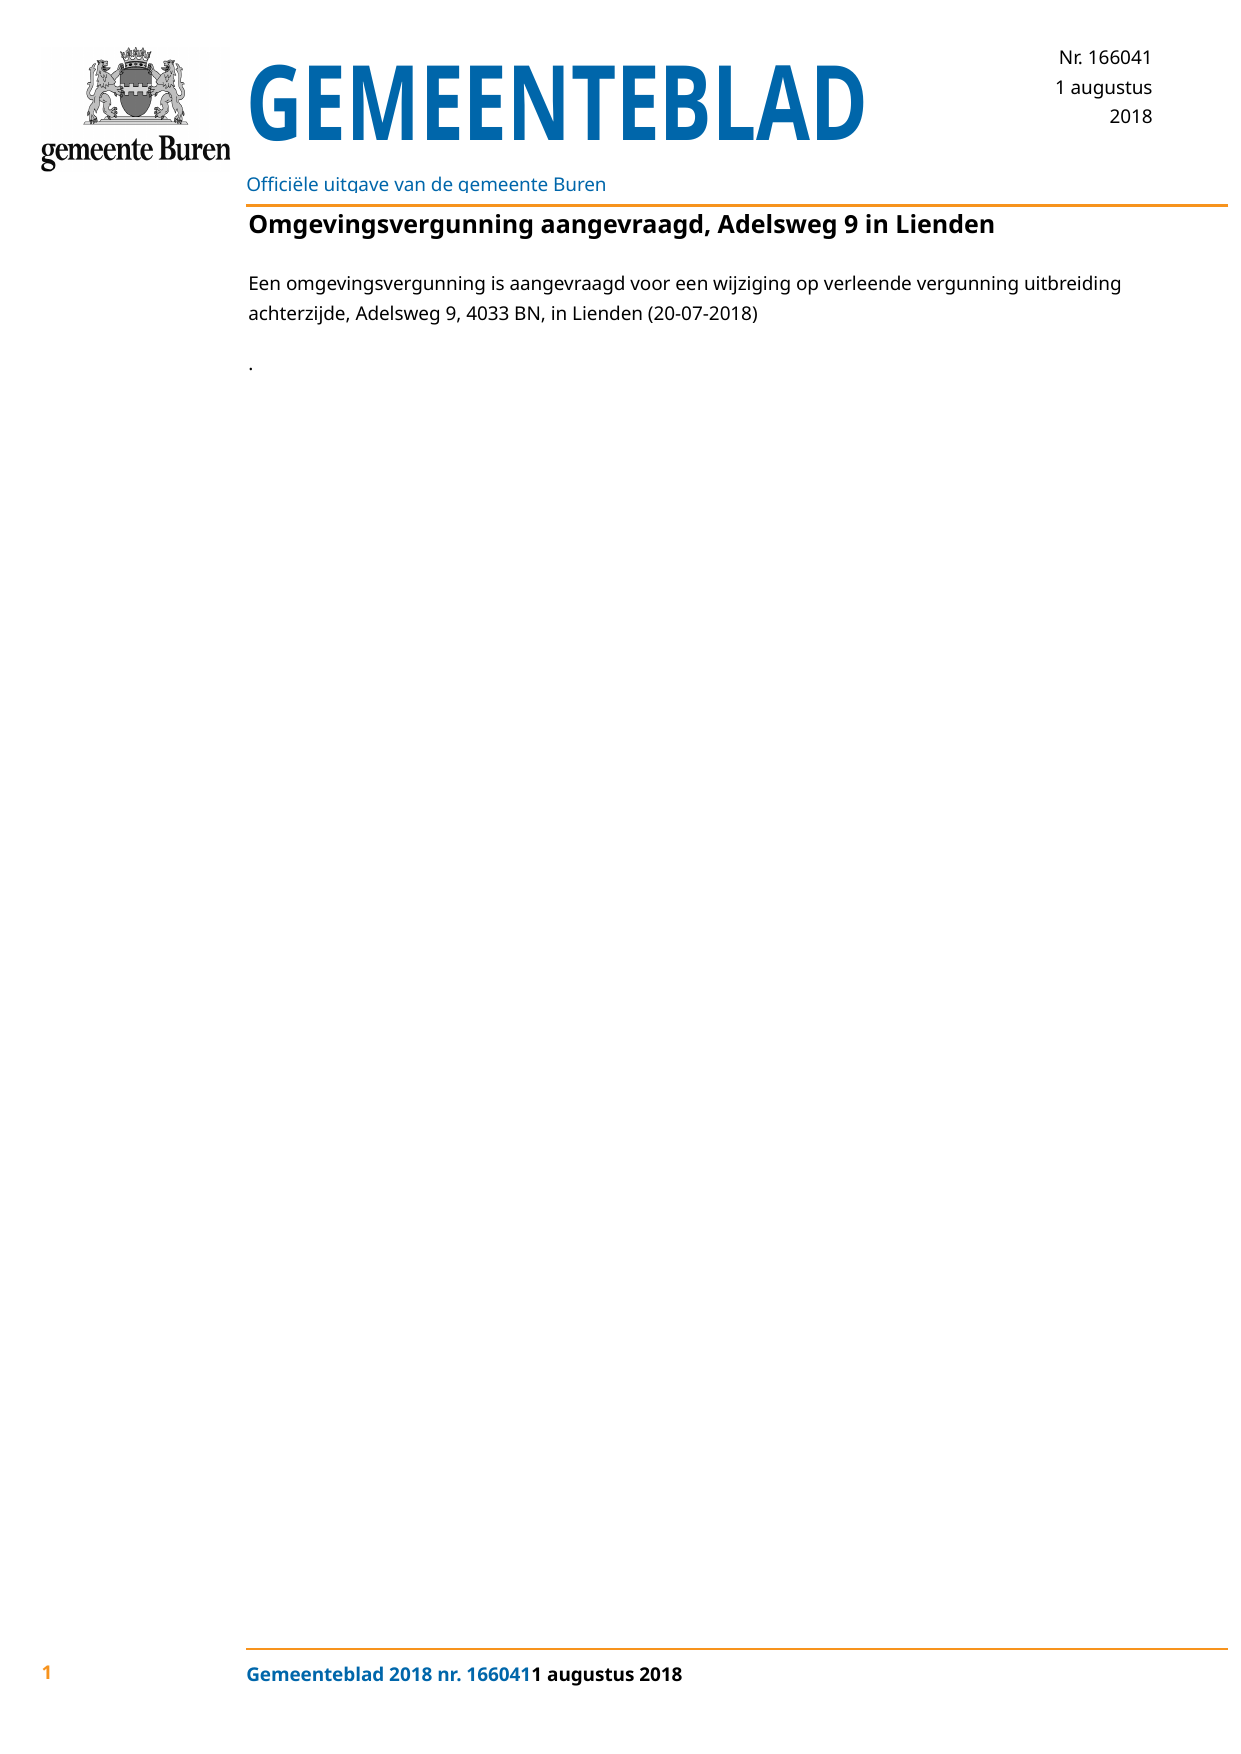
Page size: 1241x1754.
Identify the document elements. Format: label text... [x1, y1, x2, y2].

text Een omgevingsvergunning is aangevraagd voor een wijziging op verleende vergunning uitbreiding achterzijde, Adelsweg 9, 4033 BN, in Lienden (20-07-2018) [248, 270, 1152, 326]
picture [41, 47, 231, 172]
text . [248, 350, 1152, 376]
text Omgevingsvergunning aangevraagd, Adelsweg 9 in Lienden [248, 207, 1152, 241]
